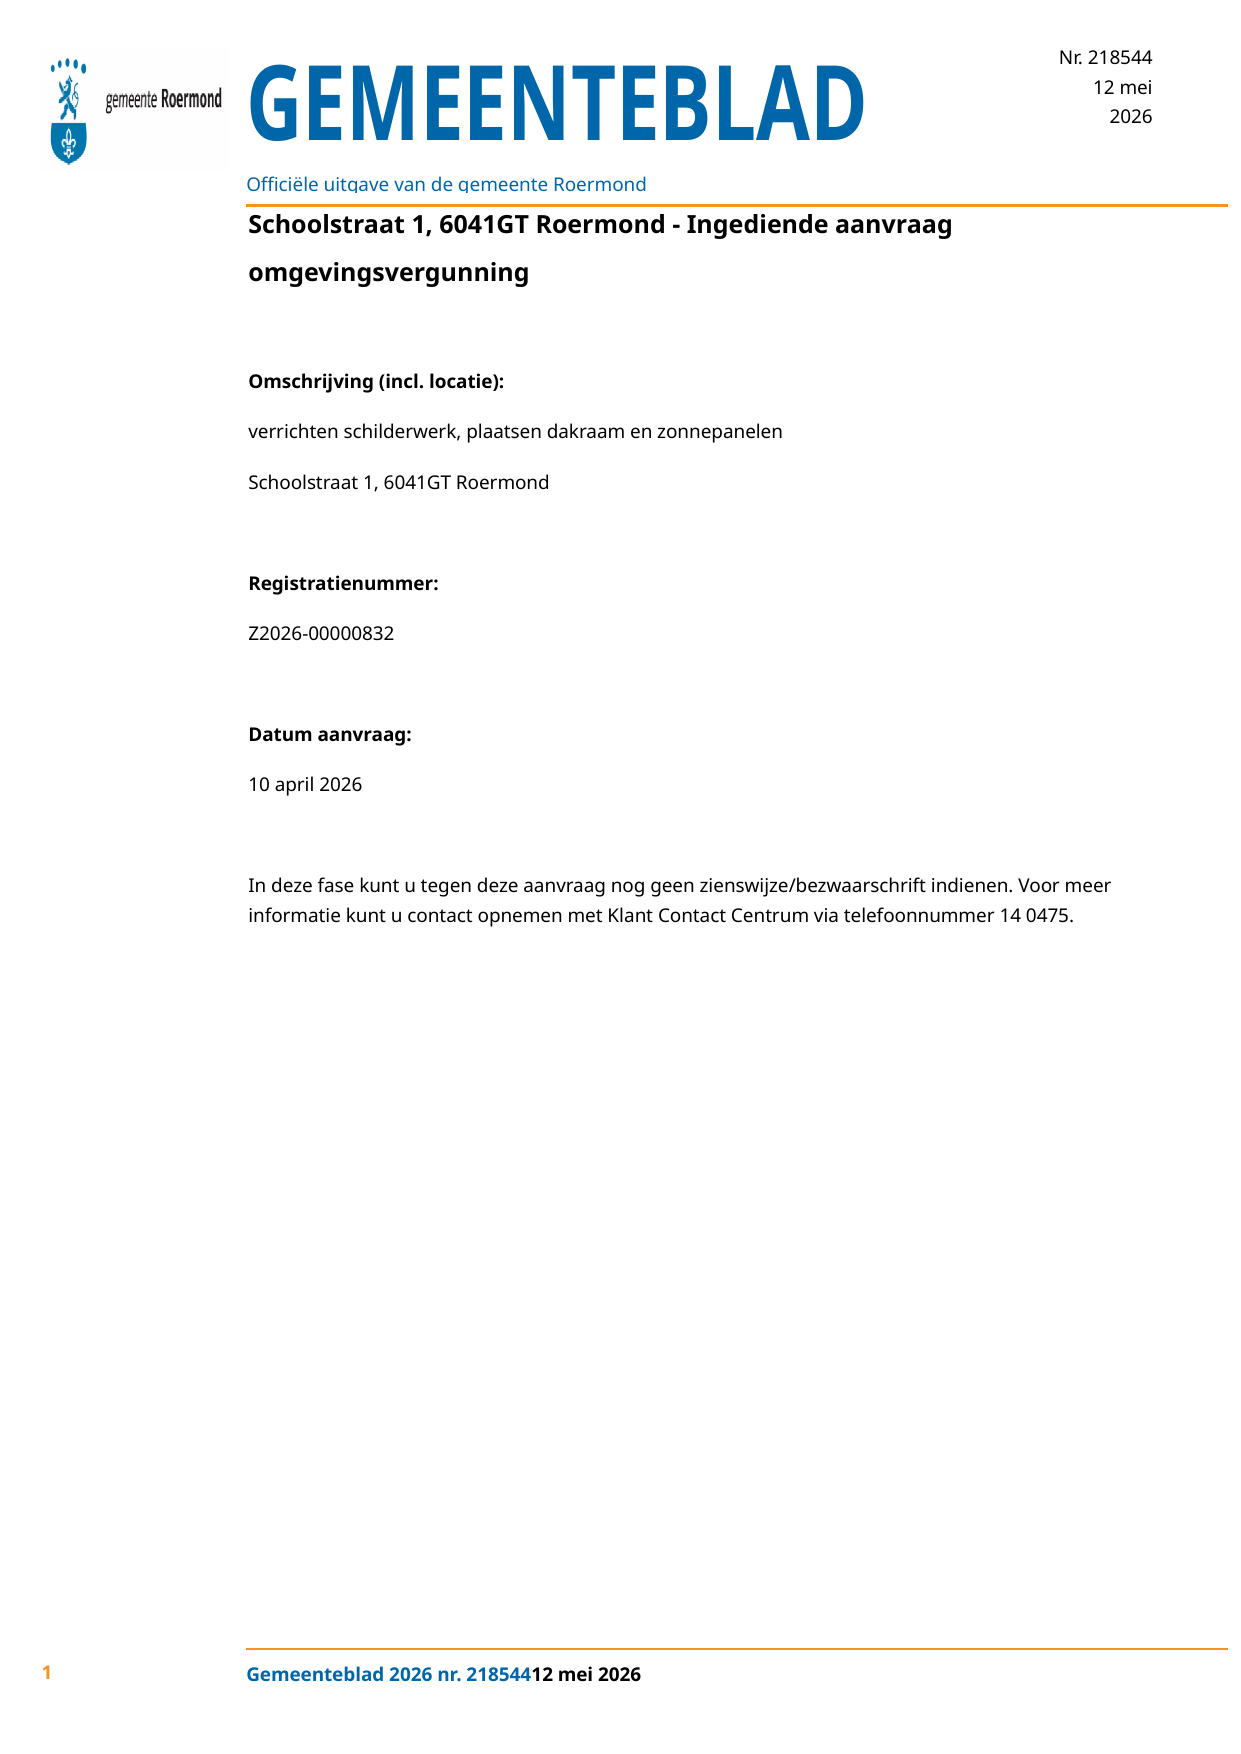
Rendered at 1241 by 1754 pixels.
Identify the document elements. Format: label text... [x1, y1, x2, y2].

text Datum aanvraag: [248, 721, 1152, 747]
text Schoolstraat 1, 6041GT Roermond [248, 469, 1152, 495]
text In deze fase kunt u tegen deze aanvraag nog geen zienswijze/bezwaarschrift indienen. Voor meer informatie kunt u contact opnemen met Klant Contact Centrum via telefoonnummer 14 0475. [248, 872, 1152, 928]
text Omschrijving (incl. locatie): [248, 368, 1152, 394]
text Registratienummer: [248, 570, 1152, 596]
text Schoolstraat 1, 6041GT Roermond - Ingediende aanvraag omgevingsvergunning [248, 207, 1152, 288]
text Z2026-00000832 [248, 620, 1152, 646]
picture [41, 47, 231, 172]
text 10 april 2026 [248, 772, 1152, 797]
text verrichten schilderwerk, plaatsen dakraam en zonnepanelen [248, 419, 1152, 444]
